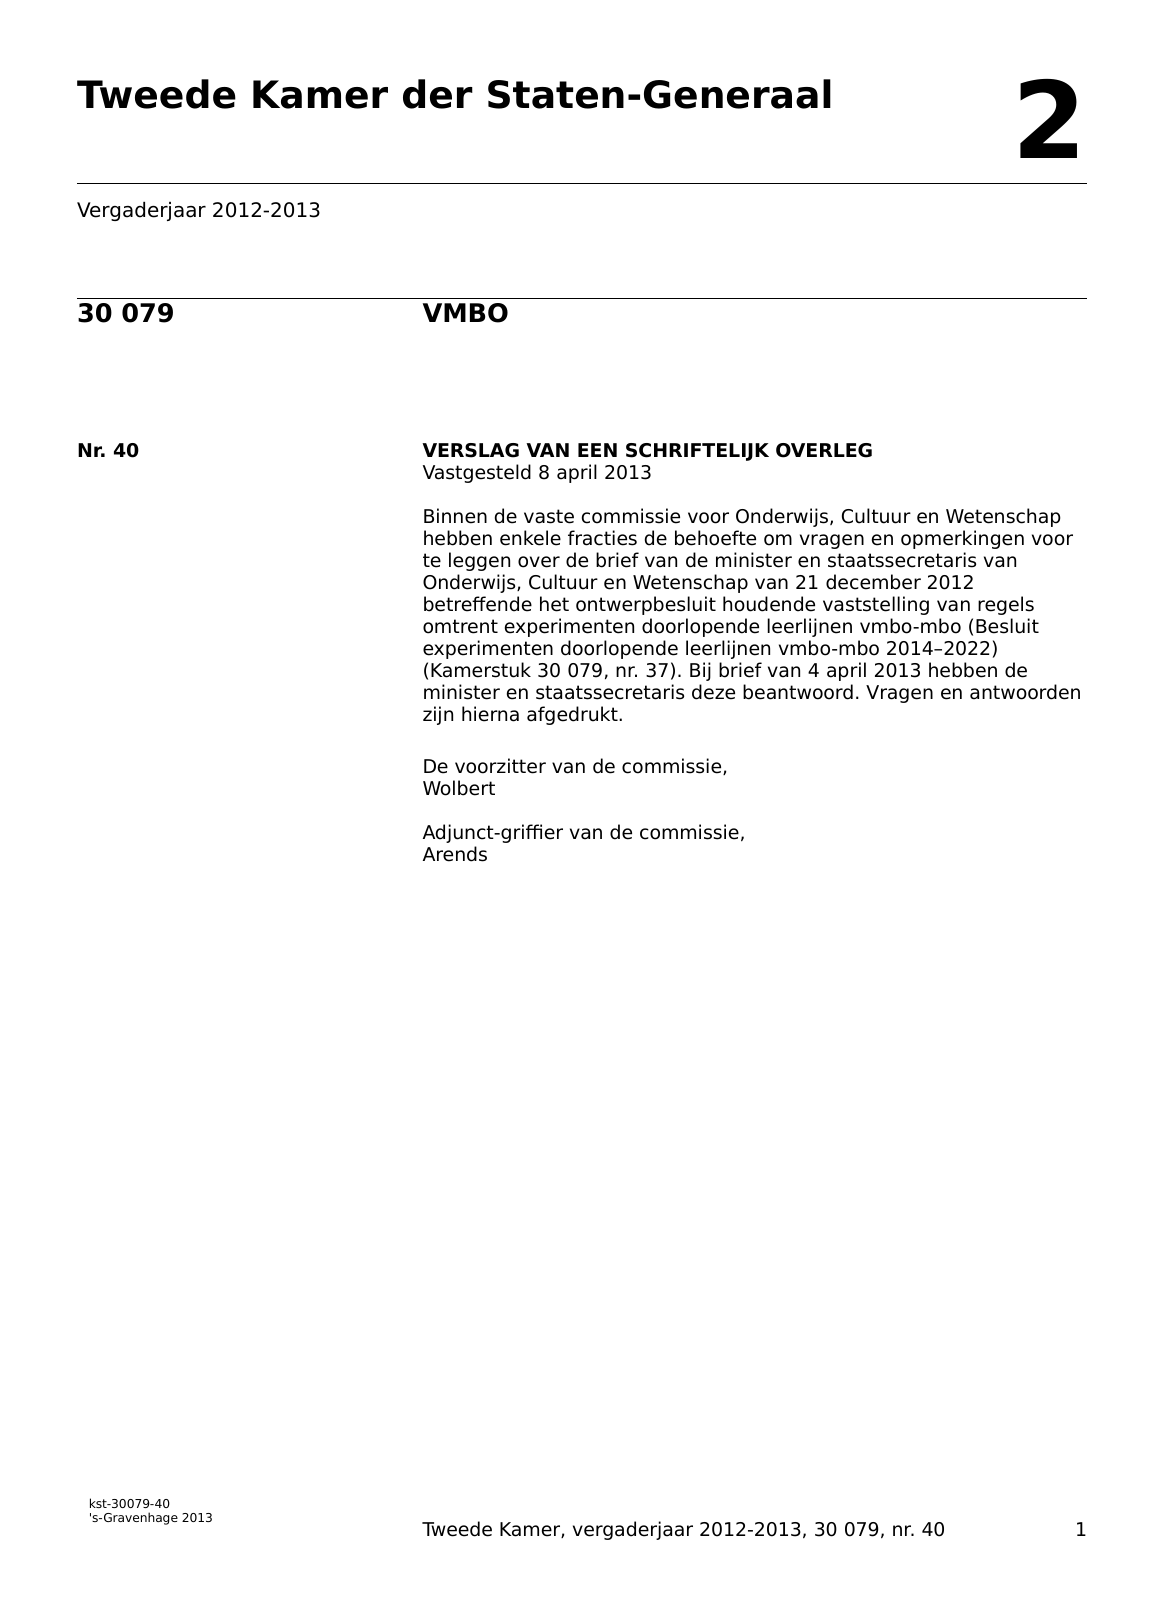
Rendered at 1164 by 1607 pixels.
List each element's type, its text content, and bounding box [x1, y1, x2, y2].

text Vastgesteld 8 april 2013 [422, 462, 1087, 484]
table_header Tweede Kamer der Staten-Generaal [77, 59, 886, 183]
text De voorzitter van de commissie, Wolbert [422, 756, 1087, 799]
subtitle 30 079 VMBO [77, 299, 1087, 329]
table_cell Vergaderjaar 2012-2013 [77, 184, 1087, 298]
text kst-30079-40 [88, 1497, 323, 1511]
text Adjunct-griffier van de commissie, Arends [422, 822, 1087, 866]
subtitle Nr. 40 VERSLAG VAN EEN SCHRIFTELIJK OVERLEG [77, 440, 1087, 462]
text 's-Gravenhage 2013 [88, 1511, 323, 1525]
table_header 2 [886, 59, 1087, 183]
text Binnen de vaste commissie voor Onderwijs, Cultuur en Wetenschap hebben enkele fracties de behoefte om vragen en opmerkingen voor te leggen over de brief van de minister en staatssecretaris van Onderwijs, Cultuur en Wetenschap van 21 december 2012 betreffende het ontwerpbesluit houdende vaststelling van regels omtrent experimenten doorlopende leerlijnen vmbo-mbo (Besluit experimenten doorlopende leerlijnen vmbo-mbo 2014–2022) (Kamerstuk 30 079, nr. 37). Bij brief van 4 april 2013 hebben de minister en staatssecretaris deze beantwoord. Vragen en antwoorden zijn hierna afgedrukt. [422, 506, 1087, 726]
